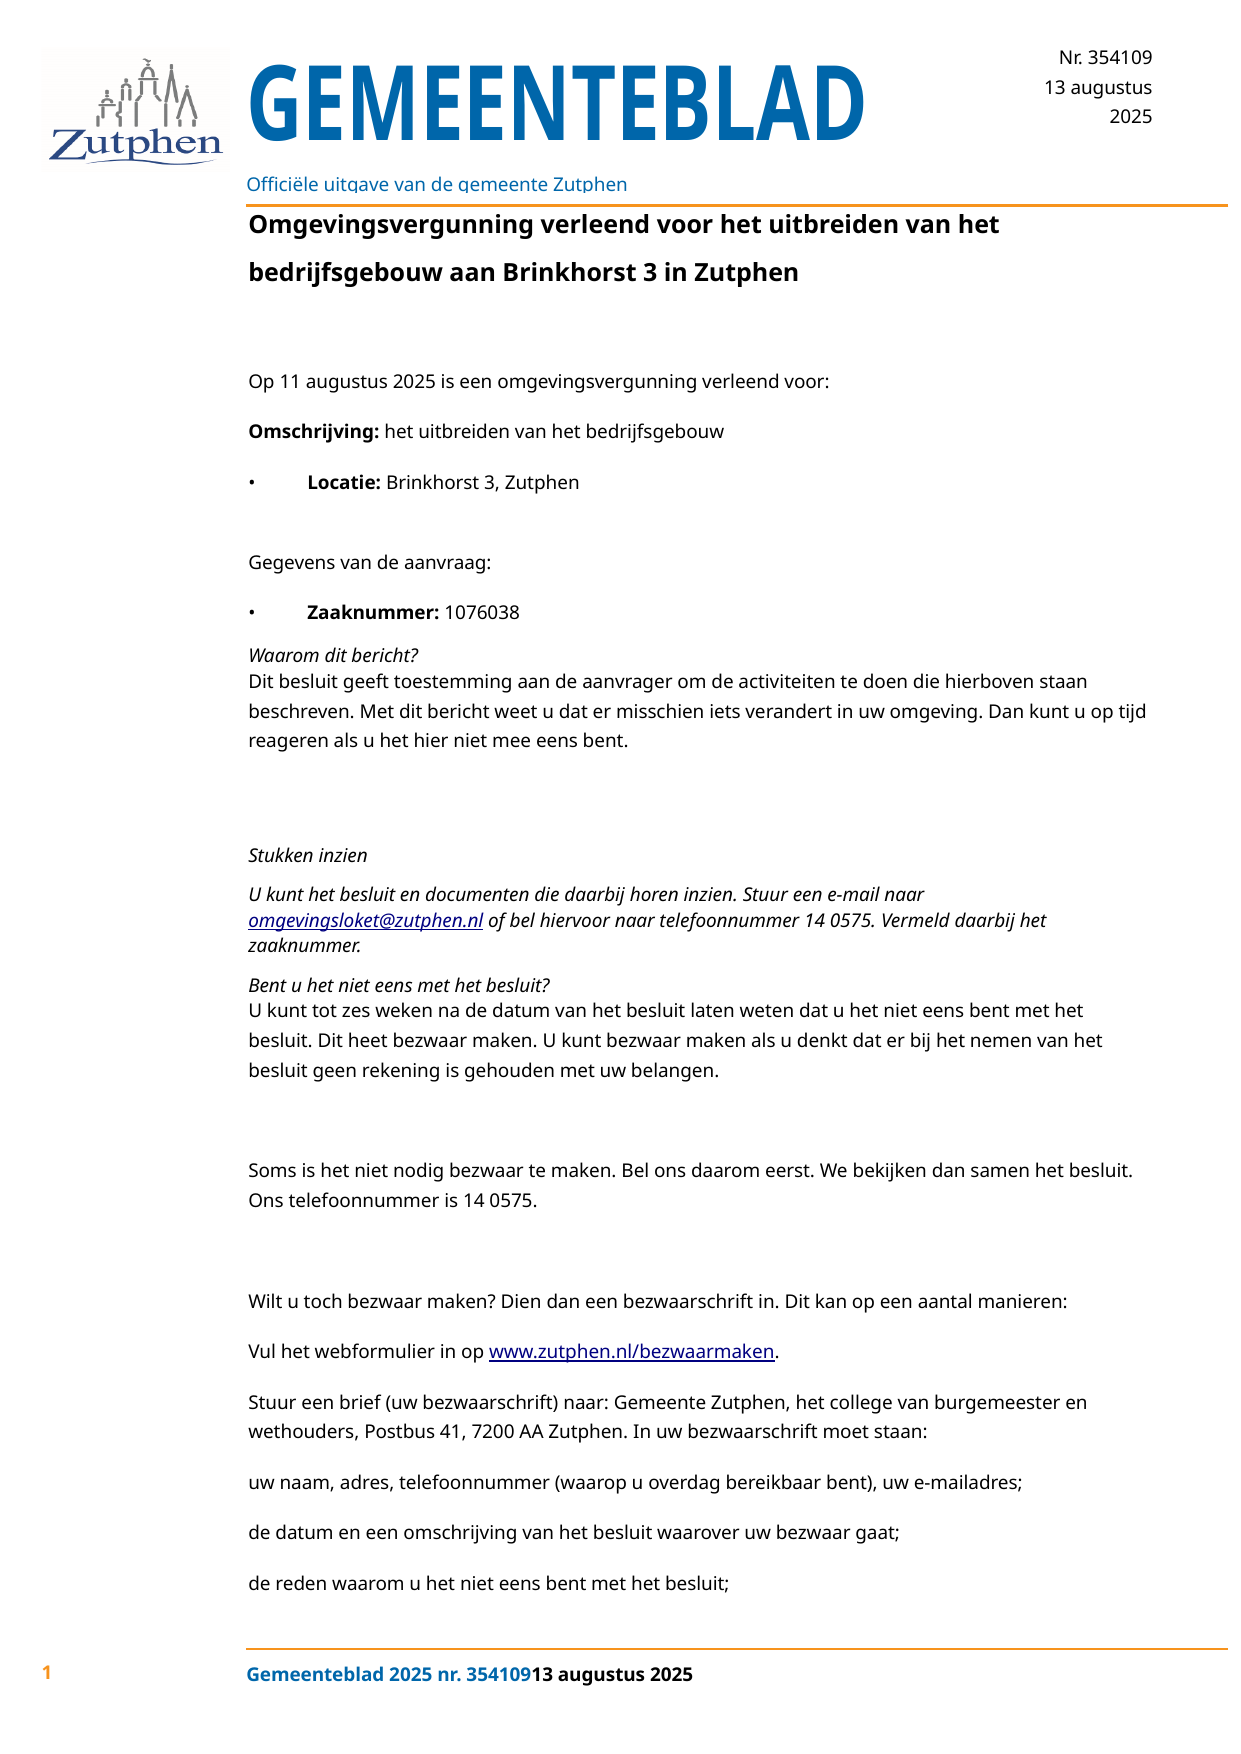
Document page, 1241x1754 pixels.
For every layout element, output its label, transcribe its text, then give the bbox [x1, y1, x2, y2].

text Bent u het niet eens met het besluit? [248, 972, 1152, 998]
text de datum en een omschrijving van het besluit waarover uw bezwaar gaat; [248, 1519, 1152, 1545]
list Locatie: Brinkhorst 3, Zutphen [248, 469, 1152, 495]
text de reden waarom u het niet eens bent met het besluit; [248, 1570, 1152, 1596]
picture [41, 47, 231, 172]
text Op 11 augustus 2025 is een omgevingsvergunning verleend voor: [248, 368, 1152, 394]
text U kunt het besluit en documenten die daarbij horen inzien. Stuur een e-mail naar omgevingsloket@zutphen.nl of bel hiervoor naar telefoonnummer 14 0575. Vermeld daarbij het zaaknummer. [248, 881, 1152, 958]
text Vul het webformulier in op www.zutphen.nl/bezwaarmaken. [248, 1338, 1152, 1364]
text Omgevingsvergunning verleend voor het uitbreiden van het bedrijfsgebouw aan Brinkhorst 3 in Zutphen [248, 207, 1152, 288]
text Wilt u toch bezwaar maken? Dien dan een bezwaarschrift in. Dit kan op een aantal manieren: [248, 1288, 1152, 1314]
text Soms is het niet nodig bezwaar te maken. Bel ons daarom eerst. We bekijken dan samen het besluit. Ons telefoonnummer is 14 0575. [248, 1158, 1152, 1213]
text Waarom dit bericht? [248, 643, 1152, 668]
text Stuur een brief (uw bezwaarschrift) naar: Gemeente Zutphen, het college van burgemeester en wethouders, Postbus 41, 7200 AA Zutphen. In uw bezwaarschrift moet staan: [248, 1389, 1152, 1444]
text uw naam, adres, telefoonnummer (waarop u overdag bereikbaar bent), uw e-mailadres; [248, 1469, 1152, 1495]
text Dit besluit geeft toestemming aan de aanvrager om de activiteiten te doen die hierboven staan beschreven. Met dit bericht weet u dat er misschien iets verandert in uw omgeving. Dan kunt u op tijd reageren als u het hier niet mee eens bent. [248, 668, 1152, 753]
text Gegevens van de aanvraag: [248, 549, 1152, 575]
text U kunt tot zes weken na de datum van het besluit laten weten dat u het niet eens bent met het besluit. Dit heet bezwaar maken. U kunt bezwaar maken als u denkt dat er bij het nemen van het besluit geen rekening is gehouden met uw belangen. [248, 998, 1152, 1083]
text Stukken inzien [248, 842, 1152, 868]
list Zaaknummer: 1076038 [248, 599, 1152, 625]
text Omschrijving: het uitbreiden van het bedrijfsgebouw [248, 419, 1152, 444]
